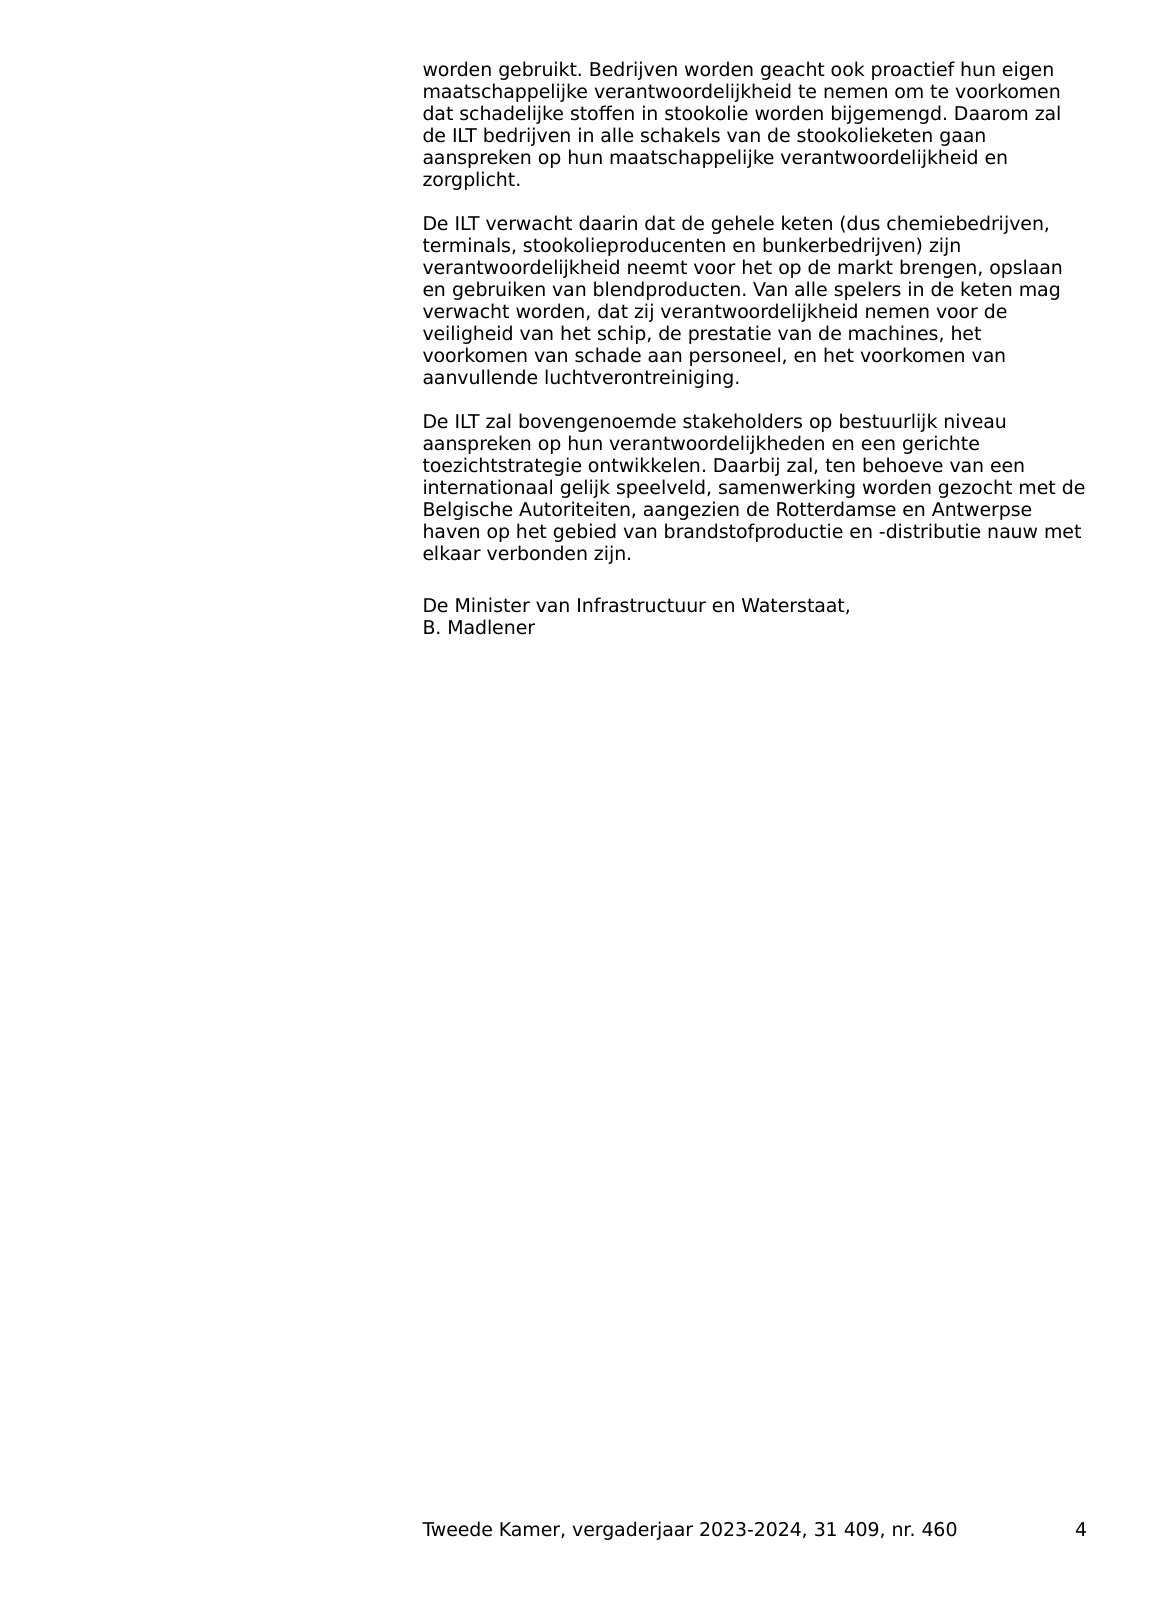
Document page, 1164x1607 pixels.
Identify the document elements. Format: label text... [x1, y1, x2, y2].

text De ILT verwacht daarin dat de gehele keten (dus chemiebedrijven, terminals, stookolieproducenten en bunkerbedrijven) zijn verantwoordelijkheid neemt voor het op de markt brengen, opslaan en gebruiken van blendproducten. Van alle spelers in de keten mag verwacht worden, dat zij verantwoordelijkheid nemen voor de veiligheid van het schip, de prestatie van de machines, het voorkomen van schade aan personeel, en het voorkomen van aanvullende luchtverontreiniging. [422, 213, 1087, 389]
text De Minister van Infrastructuur en Waterstaat, B. Madlener [422, 595, 1087, 639]
text worden gebruikt. Bedrijven worden geacht ook proactief hun eigen maatschappelijke verantwoordelijkheid te nemen om te voorkomen dat schadelijke stoffen in stookolie worden bijgemengd. Daarom zal de ILT bedrijven in alle schakels van de stookolieketen gaan aanspreken op hun maatschappelijke verantwoordelijkheid en zorgplicht. [422, 59, 1087, 191]
text De ILT zal bovengenoemde stakeholders op bestuurlijk niveau aanspreken op hun verantwoordelijkheden en een gerichte toezichtstrategie ontwikkelen. Daarbij zal, ten behoeve van een internationaal gelijk speelveld, samenwerking worden gezocht met de Belgische Autoriteiten, aangezien de Rotterdamse en Antwerpse haven op het gebied van brandstofproductie en -distributie nauw met elkaar verbonden zijn. [422, 411, 1087, 565]
